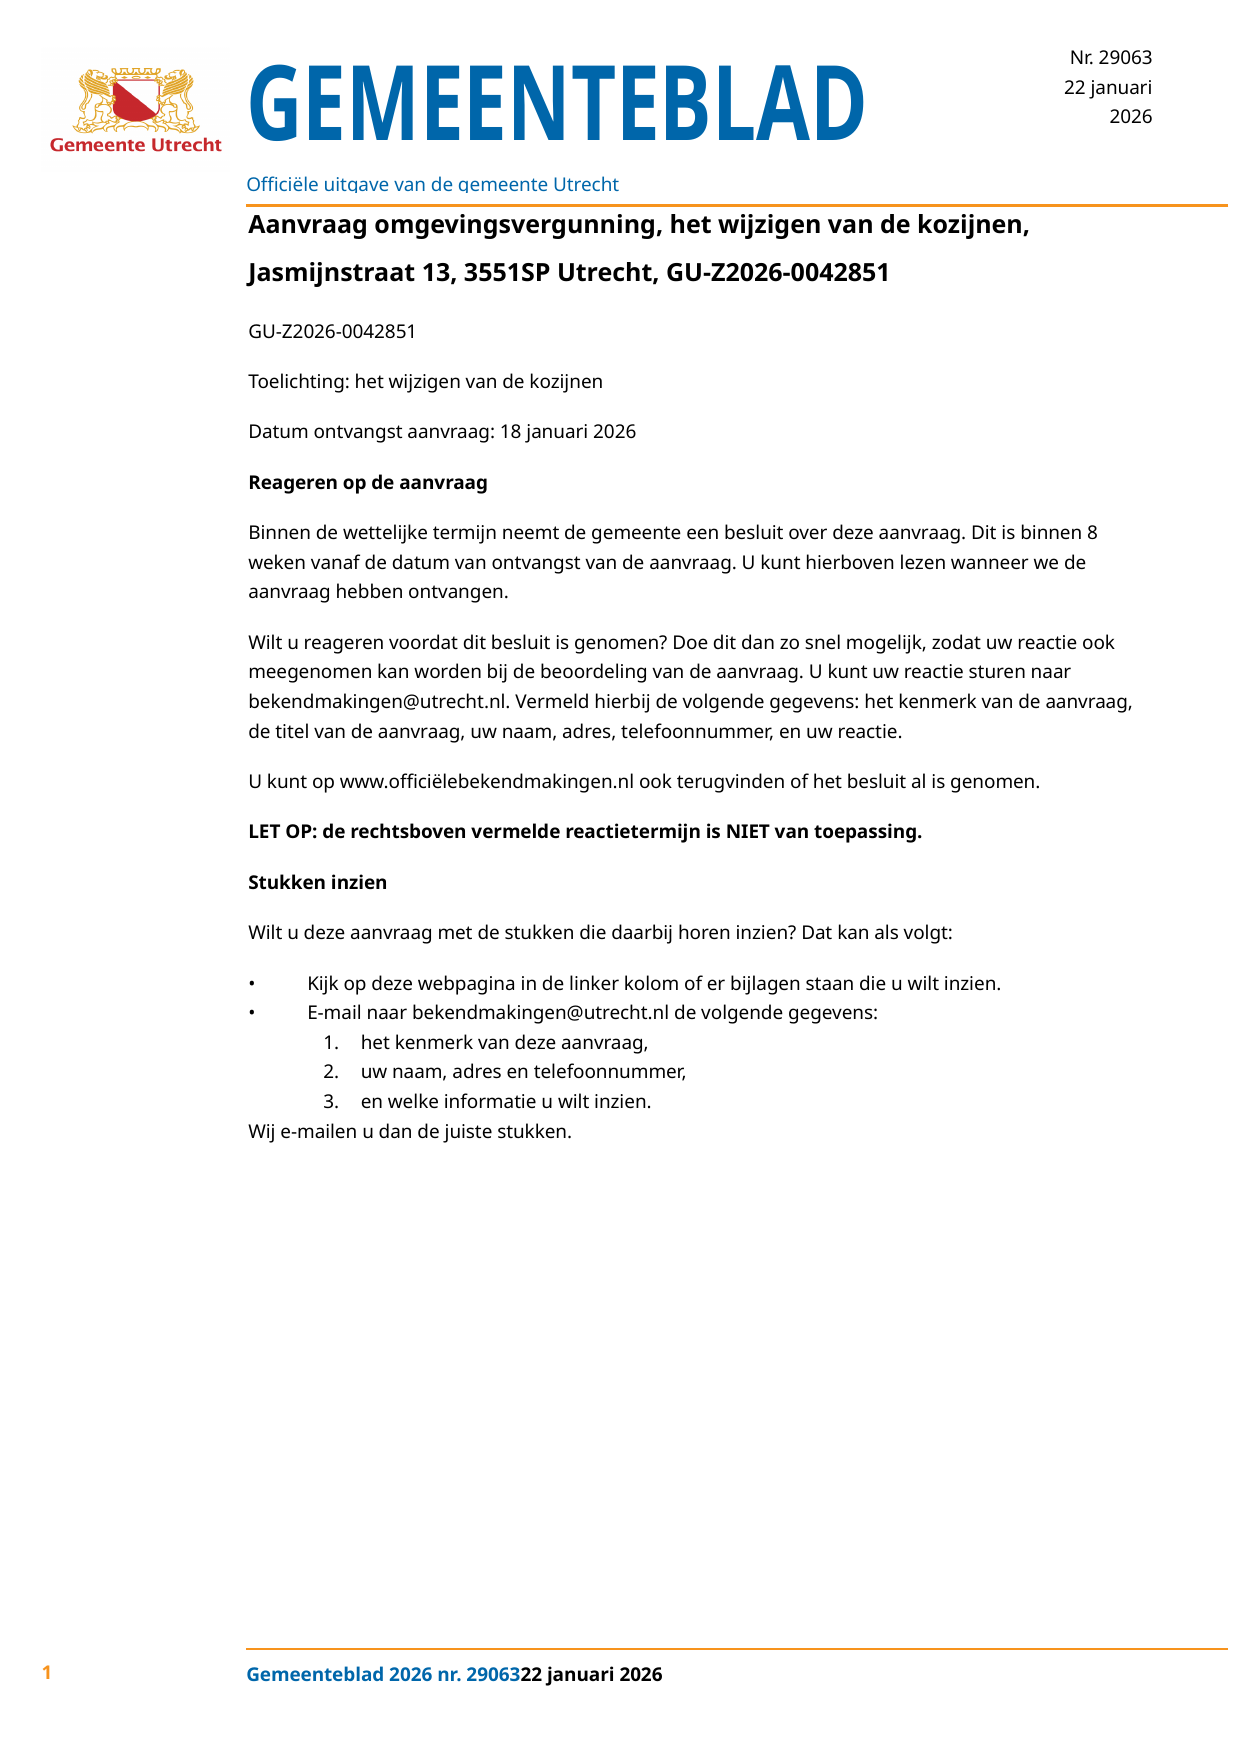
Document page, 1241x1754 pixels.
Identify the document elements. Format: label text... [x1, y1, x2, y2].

text Stukken inzien [248, 869, 1152, 895]
text Wilt u reageren voordat dit besluit is genomen? Doe dit dan zo snel mogelijk, zodat uw reactie ook meegenomen kan worden bij de beoordeling van de aanvraag. U kunt uw reactie sturen naar bekendmakingen@utrecht.nl. Vermeld hierbij de volgende gegevens: het kenmerk van de aanvraag, de titel van de aanvraag, uw naam, adres, telefoonnummer, en uw reactie. [248, 629, 1152, 744]
list uw naam, adres en telefoonnummer, [323, 1059, 1152, 1084]
picture [41, 47, 231, 172]
text Wilt u deze aanvraag met de stukken die daarbij horen inzien? Dat kan als volgt: [248, 919, 1152, 945]
text Toelichting: het wijzigen van de kozijnen [248, 368, 1152, 394]
text Reageren op de aanvraag [248, 469, 1152, 495]
text LET OP: de rechtsboven vermelde reactietermijn is NIET van toepassing. [248, 819, 1152, 844]
text Wij e-mailen u dan de juiste stukken. [248, 1118, 1152, 1144]
text GU-Z2026-0042851 [248, 318, 1152, 344]
list E-mail naar bekendmakingen@utrecht.nl de volgende gegevens: [248, 999, 1152, 1025]
text U kunt op www.officiëlebekendmakingen.nl ook terugvinden of het besluit al is genomen. [248, 768, 1152, 794]
text Datum ontvangst aanvraag: 18 januari 2026 [248, 419, 1152, 444]
list Kijk op deze webpagina in de linker kolom of er bijlagen staan die u wilt inzien. [248, 970, 1152, 996]
text Aanvraag omgevingsvergunning, het wijzigen van de kozijnen, Jasmijnstraat 13, 3551SP Utrecht, GU-Z2026-0042851 [248, 207, 1152, 288]
list het kenmerk van deze aanvraag, [323, 1029, 1152, 1055]
text Binnen de wettelijke termijn neemt de gemeente een besluit over deze aanvraag. Dit is binnen 8 weken vanaf de datum van ontvangst van de aanvraag. U kunt hierboven lezen wanneer we de aanvraag hebben ontvangen. [248, 519, 1152, 604]
list en welke informatie u wilt inzien. [323, 1088, 1152, 1114]
